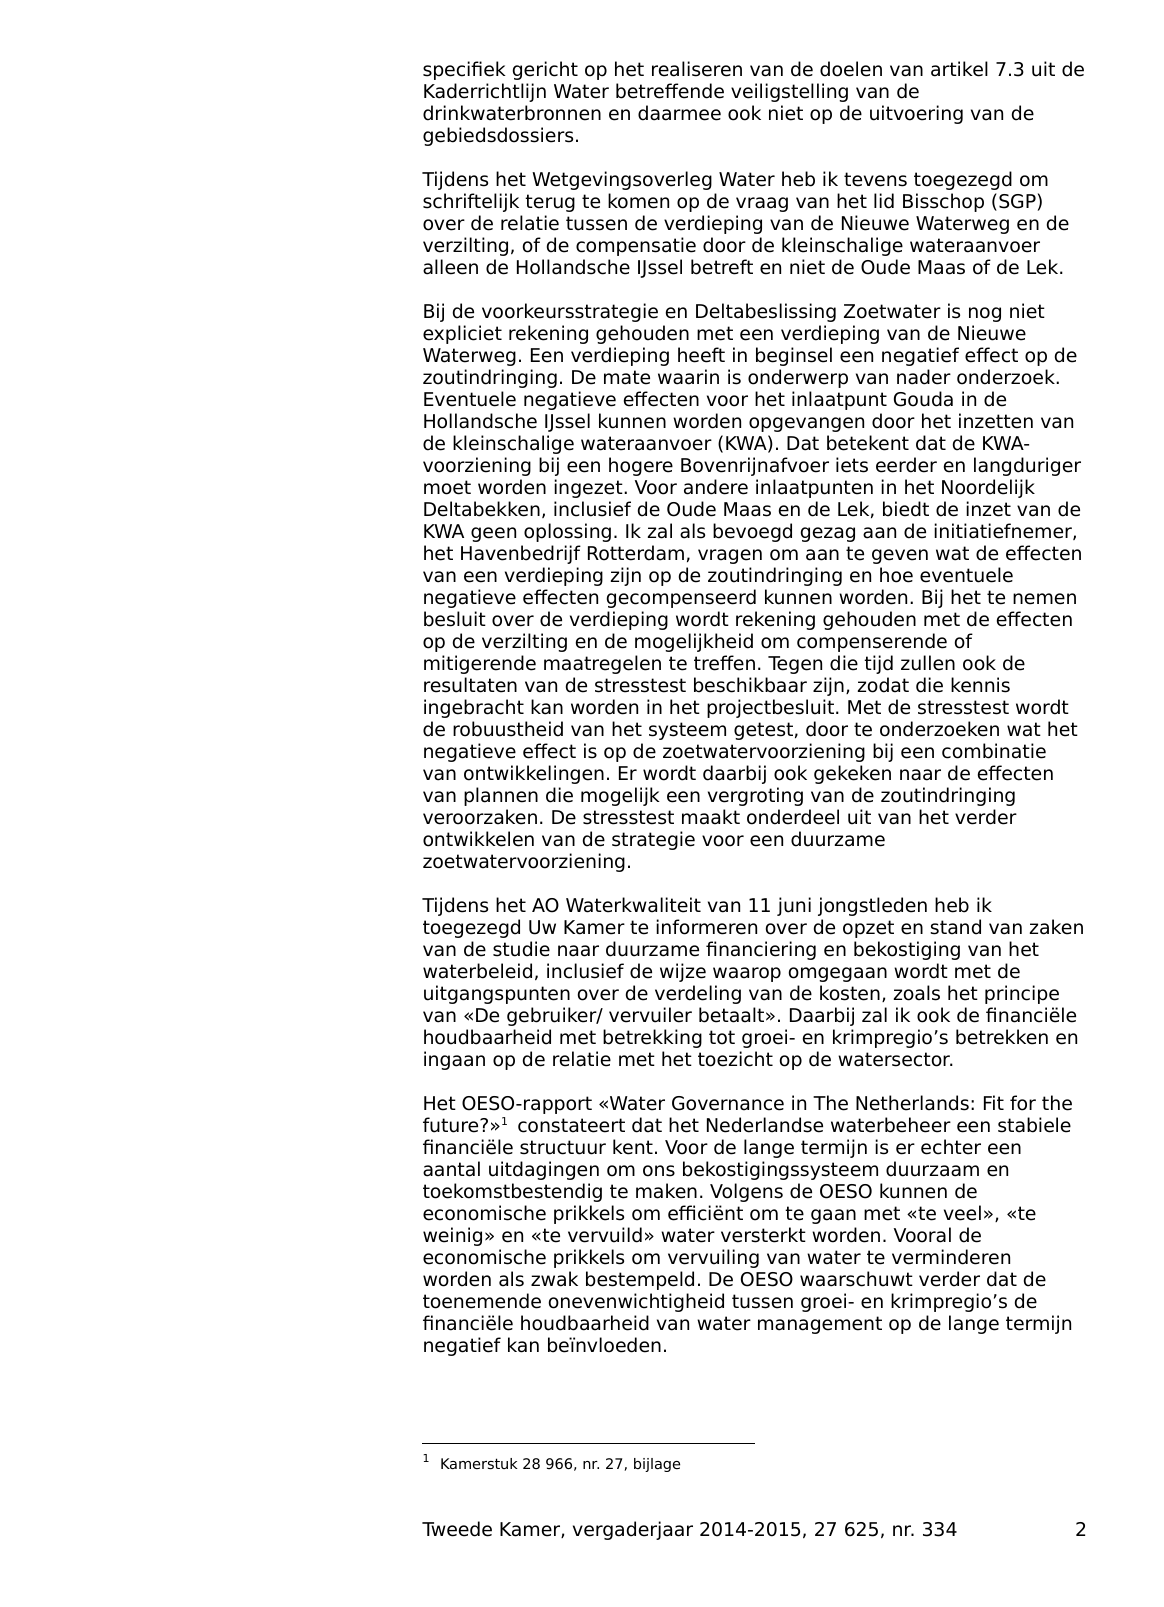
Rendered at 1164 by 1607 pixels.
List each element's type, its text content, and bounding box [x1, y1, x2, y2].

text Bij de voorkeursstrategie en Deltabeslissing Zoetwater is nog niet expliciet rekening gehouden met een verdieping van de Nieuwe Waterweg. Een verdieping heeft in beginsel een negatief effect op de zoutindringing. De mate waarin is onderwerp van nader onderzoek. Eventuele negatieve effecten voor het inlaatpunt Gouda in de Hollandsche IJssel kunnen worden opgevangen door het inzetten van de kleinschalige wateraanvoer (KWA). Dat betekent dat de KWA-voorziening bij een hogere Bovenrijnafvoer iets eerder en langduriger moet worden ingezet. Voor andere inlaatpunten in het Noordelijk Deltabekken, inclusief de Oude Maas en de Lek, biedt de inzet van de KWA geen oplossing. Ik zal als bevoegd gezag aan de initiatiefnemer, het Havenbedrijf Rotterdam, vragen om aan te geven wat de effecten van een verdieping zijn op de zoutindringing en hoe eventuele negatieve effecten gecompenseerd kunnen worden. Bij het te nemen besluit over de verdieping wordt rekening gehouden met de effecten op de verzilting en de mogelijkheid om compenserende of mitigerende maatregelen te treffen. Tegen die tijd zullen ook de resultaten van de stresstest beschikbaar zijn, zodat die kennis ingebracht kan worden in het projectbesluit. Met de stresstest wordt de robuustheid van het systeem getest, door te onderzoeken wat het negatieve effect is op de zoetwatervoorziening bij een combinatie van ontwikkelingen. Er wordt daarbij ook gekeken naar de effecten van plannen die mogelijk een vergroting van de zoutindringing veroorzaken. De stresstest maakt onderdeel uit van het verder ontwikkelen van de strategie voor een duurzame zoetwatervoorziening. [422, 301, 1087, 873]
text specifiek gericht op het realiseren van de doelen van artikel 7.3 uit de Kaderrichtlijn Water betreffende veiligstelling van de drinkwaterbronnen en daarmee ook niet op de uitvoering van de gebiedsdossiers. [422, 59, 1087, 147]
text Tijdens het AO Waterkwaliteit van 11 juni jongstleden heb ik toegezegd Uw Kamer te informeren over de opzet en stand van zaken van de studie naar duurzame financiering en bekostiging van het waterbeleid, inclusief de wijze waarop omgegaan wordt met de uitgangspunten over de verdeling van de kosten, zoals het principe van «De gebruiker/ vervuiler betaalt». Daarbij zal ik ook de financiële houdbaarheid met betrekking tot groei- en krimpregio’s betrekken en ingaan op de relatie met het toezicht op de watersector. [422, 895, 1087, 1071]
text Het OESO-rapport «Water Governance in The Netherlands: Fit for the future?» constateert dat het Nederlandse waterbeheer een stabiele financiële structuur kent. Voor de lange termijn is er echter een aantal uitdagingen om ons bekostigingssysteem duurzaam en toekomstbestendig te maken. Volgens de OESO kunnen de economische prikkels om efficiënt om te gaan met «te veel», «te weinig» en «te vervuild» water versterkt worden. Vooral de economische prikkels om vervuiling van water te verminderen worden als zwak bestempeld. De OESO waarschuwt verder dat de toenemende onevenwichtigheid tussen groei- en krimpregio’s de financiële houdbaarheid van water management op de lange termijn negatief kan beïnvloeden. [422, 1093, 1087, 1357]
text Kamerstuk 28 966, nr. 27, bijlage [422, 1452, 1087, 1474]
text Tijdens het Wetgevingsoverleg Water heb ik tevens toegezegd om schriftelijk terug te komen op de vraag van het lid Bisschop (SGP) over de relatie tussen de verdieping van de Nieuwe Waterweg en de verzilting, of de compensatie door de kleinschalige wateraanvoer alleen de Hollandsche IJssel betreft en niet de Oude Maas of de Lek. [422, 169, 1087, 279]
